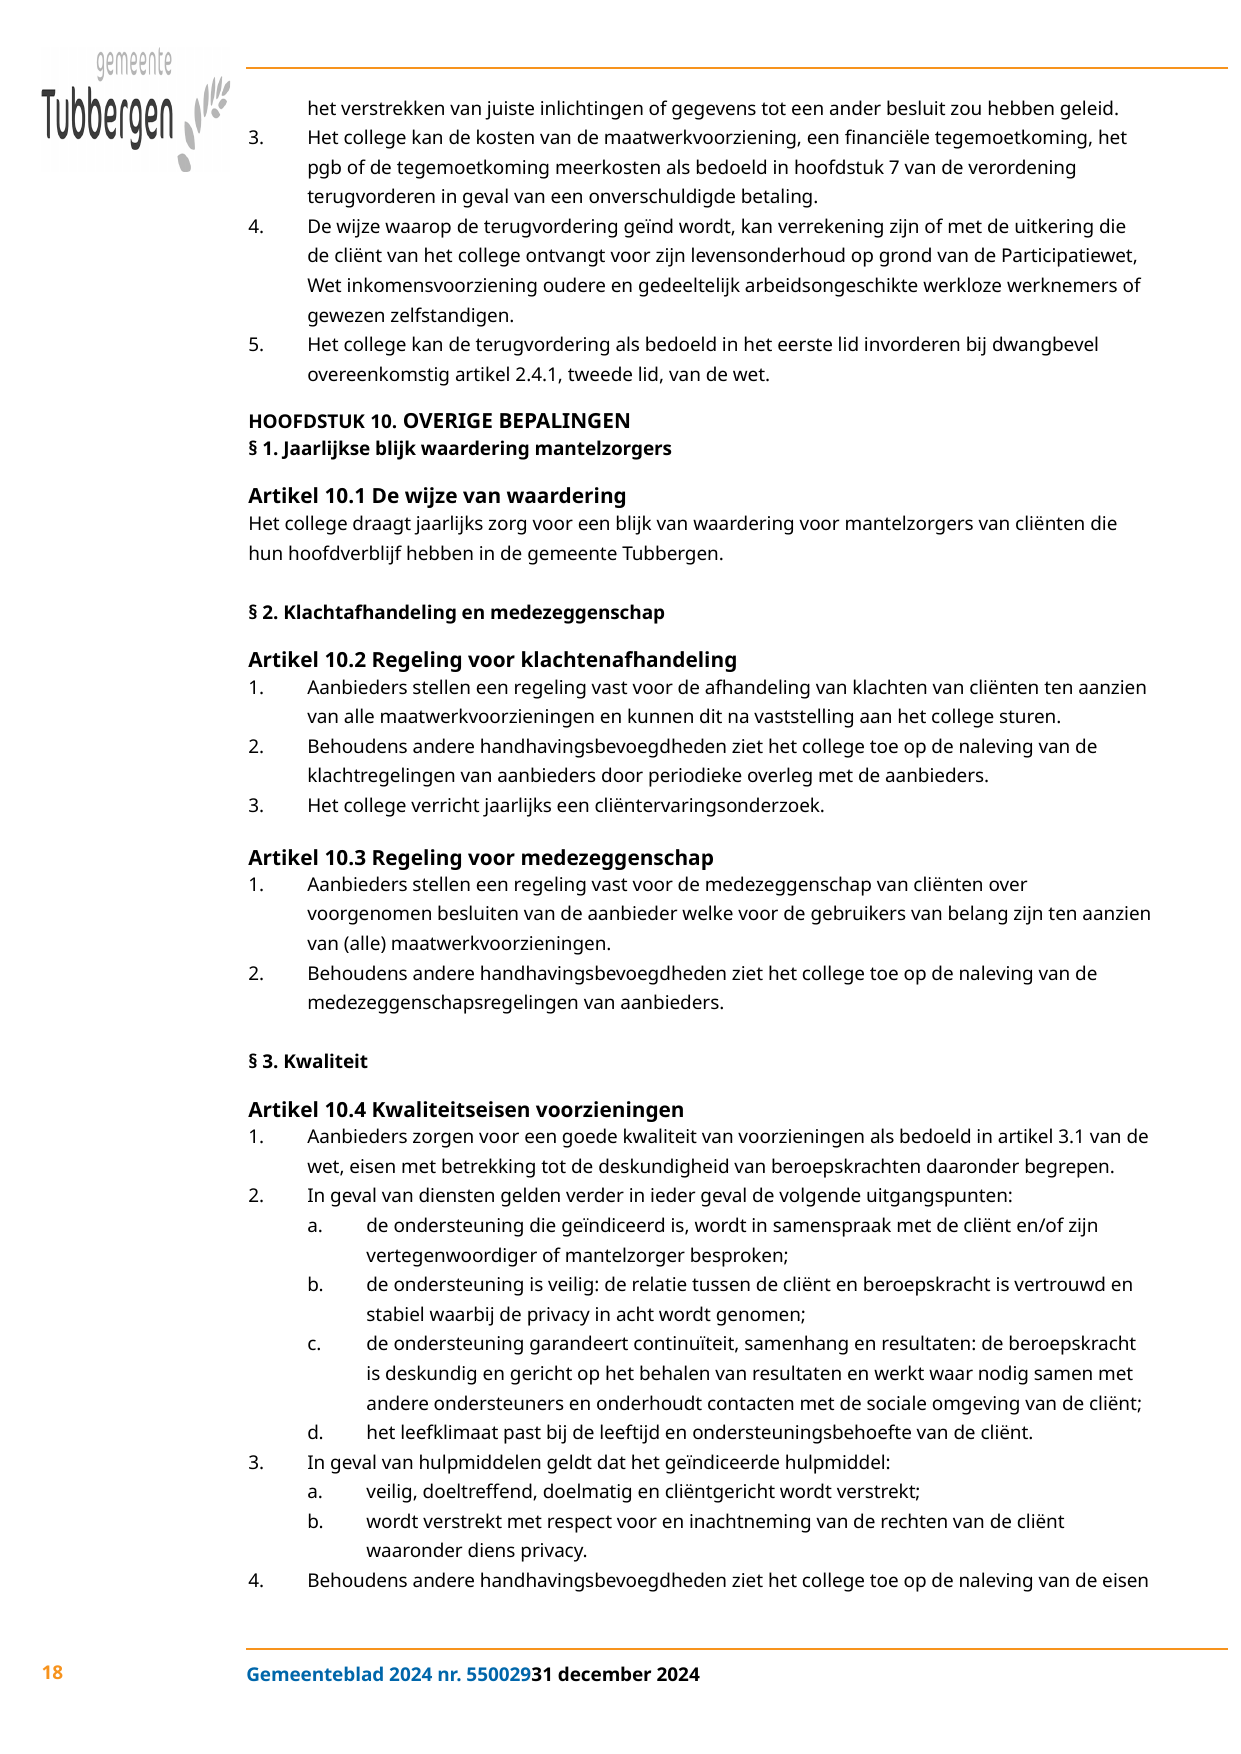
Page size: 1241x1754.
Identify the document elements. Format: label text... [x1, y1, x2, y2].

text Artikel 10.4 Kwaliteitseisen voorzieningen [248, 1095, 1152, 1123]
list De wijze waarop de terugvordering geïnd wordt, kan verrekening zijn of met de uitkering die de cliënt van het college ontvangt voor zijn levensonderhoud op grond van de Participatiewet, Wet inkomensvoorziening oudere en gedeeltelijk arbeidsongeschikte werkloze werknemers of gewezen zelfstandigen. [248, 213, 1152, 328]
list het verstrekken van juiste inlichtingen of gegevens tot een ander besluit zou hebben geleid. [248, 95, 1152, 121]
list de ondersteuning die geïndiceerd is, wordt in samenspraak met de cliënt en/of zijn vertegenwoordiger of mantelzorger besproken; [307, 1212, 1152, 1268]
list Behoudens andere handhavingsbevoegdheden ziet het college toe op de naleving van de klachtregelingen van aanbieders door periodieke overleg met de aanbieders. [248, 733, 1152, 788]
list Behoudens andere handhavingsbevoegdheden ziet het college toe op de naleving van de eisen [248, 1567, 1152, 1593]
list Aanbieders zorgen voor een goede kwaliteit van voorzieningen als bedoeld in artikel 3.1 van de wet, eisen met betrekking tot de deskundigheid van beroepskrachten daaronder begrepen. [248, 1123, 1152, 1179]
text HOOFDSTUK 10. OVERIGE BEPALINGEN [248, 407, 1152, 435]
list het leefklimaat past bij de leeftijd en ondersteuningsbehoefte van de cliënt. [307, 1419, 1152, 1445]
picture [41, 47, 231, 172]
list veilig, doeltreffend, doelmatig en cliëntgericht wordt verstrekt; [307, 1478, 1152, 1504]
list Behoudens andere handhavingsbevoegdheden ziet het college toe op de naleving van de medezeggenschapsregelingen van aanbieders. [248, 960, 1152, 1015]
text Artikel 10.1 De wijze van waardering [248, 482, 1152, 510]
text § 2. Klachtafhandeling en medezeggenschap [248, 599, 1152, 624]
list In geval van hulpmiddelen geldt dat het geïndiceerde hulpmiddel: [248, 1449, 1152, 1475]
text Het college draagt jaarlijks zorg voor een blijk van waardering voor mantelzorgers van cliënten die hun hoofdverblijf hebben in de gemeente Tubbergen. [248, 510, 1152, 565]
text § 1. Jaarlijkse blijk waardering mantelzorgers [248, 435, 1152, 461]
list Aanbieders stellen een regeling vast voor de afhandeling van klachten van cliënten ten aanzien van alle maatwerkvoorzieningen en kunnen dit na vaststelling aan het college sturen. [248, 674, 1152, 729]
list Aanbieders stellen een regeling vast voor de medezeggenschap van cliënten over voorgenomen besluiten van de aanbieder welke voor de gebruikers van belang zijn ten aanzien van (alle) maatwerkvoorzieningen. [248, 871, 1152, 956]
list wordt verstrekt met respect voor en inachtneming van de rechten van de cliënt waaronder diens privacy. [307, 1508, 1152, 1563]
text Artikel 10.2 Regeling voor klachtenafhandeling [248, 645, 1152, 674]
list de ondersteuning garandeert continuïteit, samenhang en resultaten: de beroepskracht is deskundig en gericht op het behalen van resultaten en werkt waar nodig samen met andere ondersteuners en onderhoudt contacten met de sociale omgeving van de cliënt; [307, 1331, 1152, 1416]
text Artikel 10.3 Regeling voor medezeggenschap [248, 843, 1152, 871]
text § 3. Kwaliteit [248, 1048, 1152, 1074]
list Het college kan de terugvordering als bedoeld in het eerste lid invorderen bij dwangbevel overeenkomstig artikel 2.4.1, tweede lid, van de wet. [248, 331, 1152, 387]
list de ondersteuning is veilig: de relatie tussen de cliënt en beroepskracht is vertrouwd en stabiel waarbij de privacy in acht wordt genomen; [307, 1271, 1152, 1327]
list Het college kan de kosten van de maatwerkvoorziening, een financiële tegemoetkoming, het pgb of de tegemoetkoming meerkosten als bedoeld in hoofdstuk 7 van de verordening terugvorderen in geval van een onverschuldigde betaling. [248, 124, 1152, 209]
list In geval van diensten gelden verder in ieder geval de volgende uitgangspunten: [248, 1183, 1152, 1208]
list Het college verricht jaarlijks een cliëntervaringsonderzoek. [248, 792, 1152, 818]
